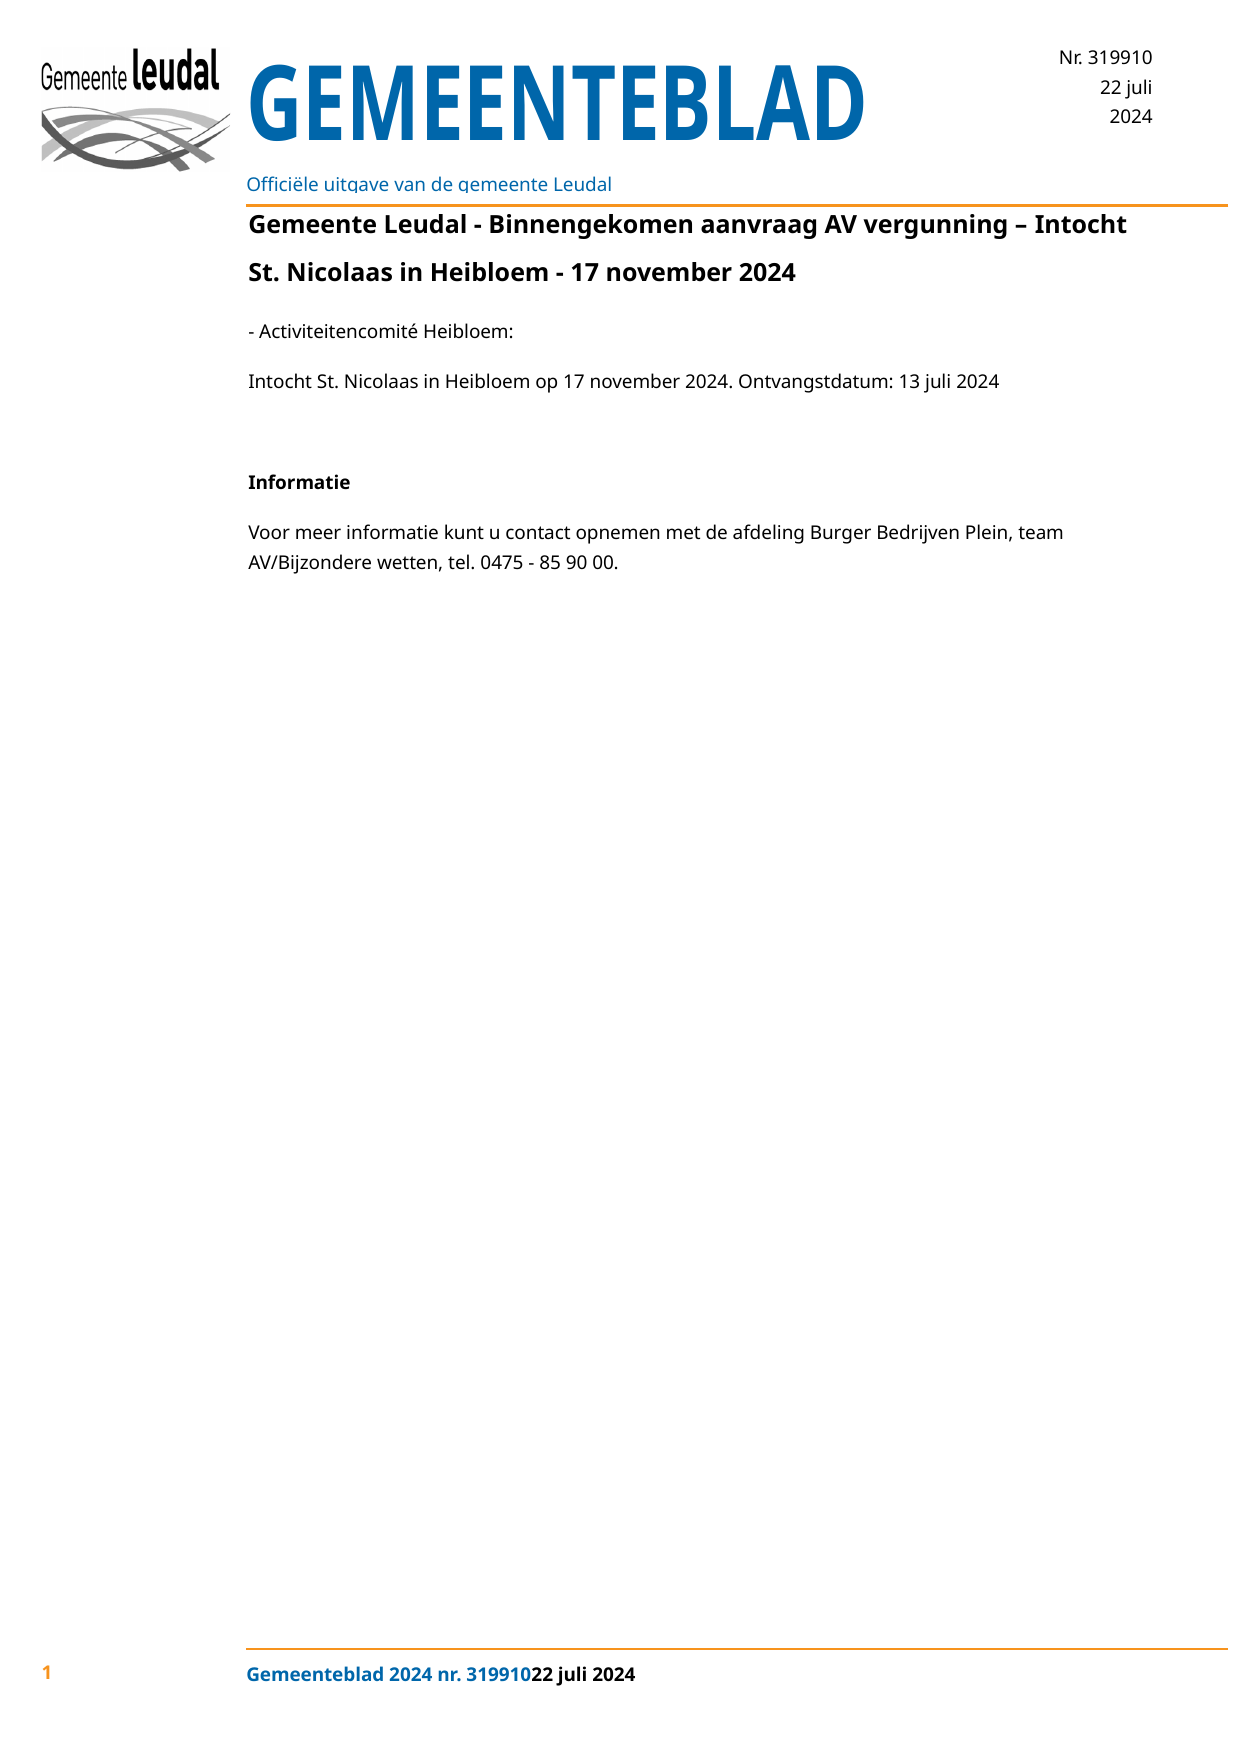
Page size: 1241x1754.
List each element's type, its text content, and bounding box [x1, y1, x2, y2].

picture [41, 47, 231, 172]
text Intocht St. Nicolaas in Heibloem op 17 november 2024. Ontvangstdatum: 13 juli 2024 [248, 368, 1152, 394]
text - Activiteitencomité Heibloem: [248, 318, 1152, 344]
text Informatie [248, 469, 1152, 495]
text Gemeente Leudal - Binnengekomen aanvraag AV vergunning – Intocht St. Nicolaas in Heibloem - 17 november 2024 [248, 207, 1152, 288]
text Voor meer informatie kunt u contact opnemen met de afdeling Burger Bedrijven Plein, team AV/Bijzondere wetten, tel. 0475 - 85 90 00. [248, 519, 1152, 575]
